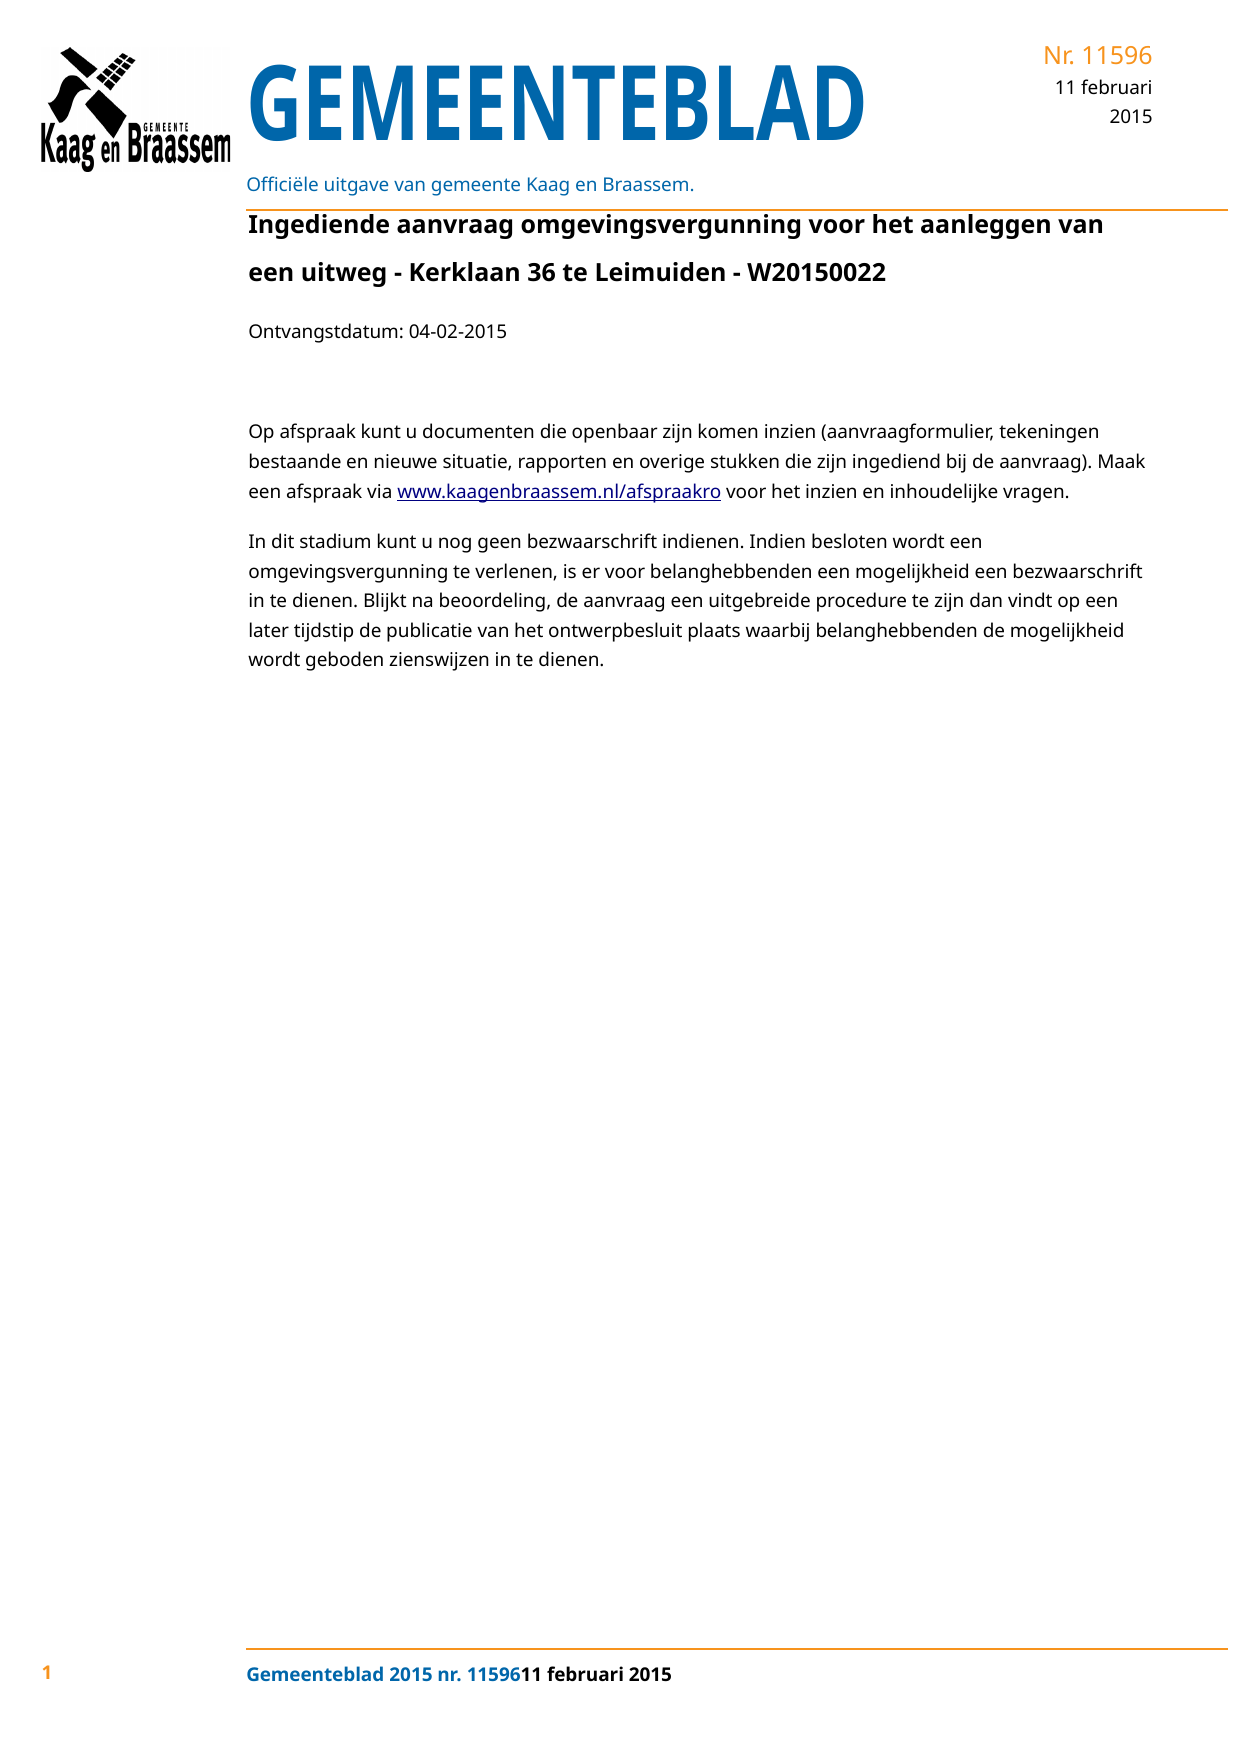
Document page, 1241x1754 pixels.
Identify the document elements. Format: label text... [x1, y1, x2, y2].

picture [41, 47, 231, 172]
text In dit stadium kunt u nog geen bezwaarschrift indienen. Indien besloten wordt een omgevingsvergunning te verlenen, is er voor belanghebbenden een mogelijkheid een bezwaarschrift in te dienen. Blijkt na beoordeling, de aanvraag een uitgebreide procedure te zijn dan vindt op een later tijdstip de publicatie van het ontwerpbesluit plaats waarbij belanghebbenden de mogelijkheid wordt geboden zienswijzen in te dienen. [248, 528, 1152, 672]
text Op afspraak kunt u documenten die openbaar zijn komen inzien (aanvraagformulier, tekeningen bestaande en nieuwe situatie, rapporten en overige stukken die zijn ingediend bij de aanvraag). Maak een afspraak via www.kaagenbraassem.nl/afspraakro voor het inzien en inhoudelijke vragen. [248, 419, 1152, 504]
text Ingediende aanvraag omgevingsvergunning voor het aanleggen van een uitweg - Kerklaan 36 te Leimuiden - W20150022 [248, 211, 1152, 288]
text Ontvangstdatum: 04-02-2015 [248, 318, 1152, 344]
